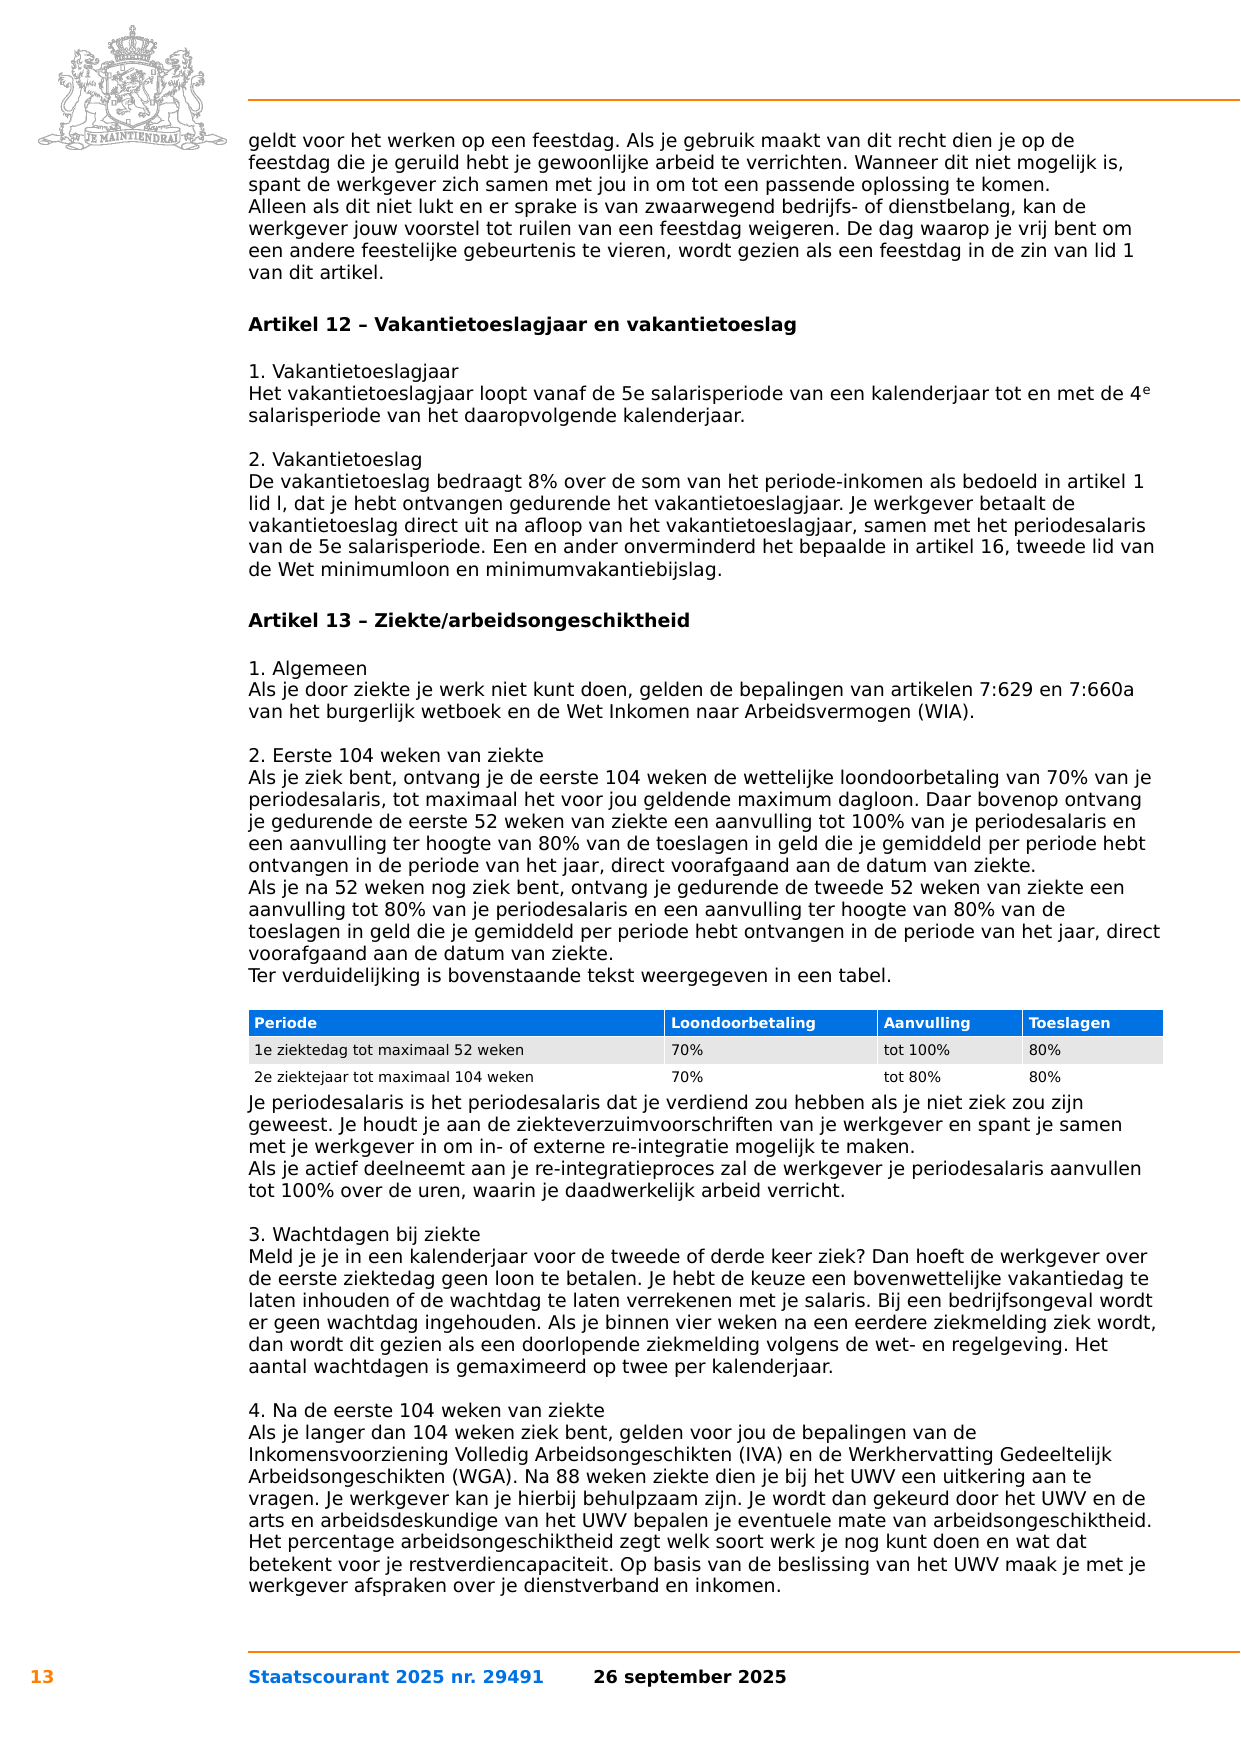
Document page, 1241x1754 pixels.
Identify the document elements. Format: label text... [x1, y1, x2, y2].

subtitle Artikel 13 – Ziekte/arbeidsongeschiktheid [248, 610, 1163, 632]
table_cell tot 80% [878, 1065, 1022, 1091]
text Als je na 52 weken nog ziek bent, ontvang je gedurende de tweede 52 weken van ziekte een aanvulling tot 80% van je periodesalaris en een aanvulling ter hoogte van 80% van de toeslagen in geld die je gemiddeld per periode hebt ontvangen in de periode van het jaar, direct voorafgaand aan de datum van ziekte. [248, 877, 1163, 965]
text 2. Eerste 104 weken van ziekte [248, 745, 1163, 767]
text De vakantietoeslag bedraagt 8% over de som van het periode-inkomen als bedoeld in artikel 1 lid l, dat je hebt ontvangen gedurende het vakantietoeslagjaar. Je werkgever betaalt de vakantietoeslag direct uit na afloop van het vakantietoeslagjaar, samen met het periodesalaris van de 5e salarisperiode. Een en ander onverminderd het bepaalde in artikel 16, tweede lid van de Wet minimumloon en minimumvakantiebijslag. [248, 471, 1163, 580]
table_cell 2e ziektejaar tot maximaal 104 weken [249, 1065, 664, 1091]
table_header Aanvulling [878, 1010, 1022, 1036]
text 2. Vakantietoeslag [248, 448, 1163, 471]
text Als je langer dan 104 weken ziek bent, gelden voor jou de bepalingen van de Inkomensvoorziening Volledig Arbeidsongeschikten (IVA) en de Werkhervatting Gedeeltelijk Arbeidsongeschikten (WGA). Na 88 weken ziekte dien je bij het UWV een uitkering aan te vragen. Je werkgever kan je hierbij behulpzaam zijn. Je wordt dan gekeurd door het UWV en de arts en arbeidsdeskundige van het UWV bepalen je eventuele mate van arbeidsongeschiktheid. Het percentage arbeidsongeschiktheid zegt welk soort werk je nog kunt doen en wat dat betekent voor je restverdiencapaciteit. Op basis van de beslissing van het UWV maak je met je werkgever afspraken over je dienstverband en inkomen. [248, 1422, 1163, 1597]
text 4. Na de eerste 104 weken van ziekte [248, 1399, 1163, 1422]
text Alleen als dit niet lukt en er sprake is van zwaarwegend bedrijfs- of dienstbelang, kan de werkgever jouw voorstel tot ruilen van een feestdag weigeren. De dag waarop je vrij bent om een andere feestelijke gebeurtenis te vieren, wordt gezien als een feestdag in de zin van lid 1 van dit artikel. [248, 196, 1163, 284]
text 1. Algemeen [248, 657, 1163, 679]
text Je periodesalaris is het periodesalaris dat je verdiend zou hebben als je niet ziek zou zijn geweest. Je houdt je aan de ziekteverzuimvoorschriften van je werkgever en spant je samen met je werkgever in om in- of externe re-integratie mogelijk te maken. [248, 1092, 1163, 1158]
text 1. Vakantietoeslagjaar [248, 361, 1163, 383]
text Ter verduidelijking is bovenstaande tekst weergegeven in een tabel. [248, 965, 1163, 987]
text Het vakantietoeslagjaar loopt vanaf de 5e salarisperiode van een kalenderjaar tot en met de 4e salarisperiode van het daaropvolgende kalenderjaar. [248, 383, 1163, 427]
text Als je ziek bent, ontvang je de eerste 104 weken de wettelijke loondoorbetaling van 70% van je periodesalaris, tot maximaal het voor jou geldende maximum dagloon. Daar bovenop ontvang je gedurende de eerste 52 weken van ziekte een aanvulling tot 100% van je periodesalaris en een aanvulling ter hoogte van 80% van de toeslagen in geld die je gemiddeld per periode hebt ontvangen in de periode van het jaar, direct voorafgaand aan de datum van ziekte. [248, 767, 1163, 877]
picture [38, 25, 227, 150]
text Meld je je in een kalenderjaar voor de tweede of derde keer ziek? Dan hoeft de werkgever over de eerste ziektedag geen loon te betalen. Je hebt de keuze een bovenwettelijke vakantiedag te laten inhouden of de wachtdag te laten verrekenen met je salaris. Bij een bedrijfsongeval wordt er geen wachtdag ingehouden. Als je binnen vier weken na een eerdere ziekmelding ziek wordt, dan wordt dit gezien als een doorlopende ziekmelding volgens de wet- en regelgeving. Het aantal wachtdagen is gemaximeerd op twee per kalenderjaar. [248, 1246, 1163, 1378]
table_cell 1e ziektedag tot maximaal 52 weken [249, 1037, 664, 1064]
table_cell 70% [665, 1037, 877, 1064]
table_cell 80% [1023, 1037, 1163, 1064]
table_cell 70% [665, 1065, 877, 1091]
table_cell 80% [1023, 1065, 1163, 1091]
text geldt voor het werken op een feestdag. Als je gebruik maakt van dit recht dien je op de feestdag die je geruild hebt je gewoonlijke arbeid te verrichten. Wanneer dit niet mogelijk is, spant de werkgever zich samen met jou in om tot een passende oplossing te komen. [248, 130, 1163, 196]
subtitle Artikel 12 – Vakantietoeslagjaar en vakantietoeslag [248, 314, 1163, 336]
table_header Loondoorbetaling [665, 1010, 877, 1036]
table_header Periode [249, 1010, 664, 1036]
table_cell tot 100% [878, 1037, 1022, 1064]
table_header Toeslagen [1023, 1010, 1163, 1036]
text 3. Wachtdagen bij ziekte [248, 1224, 1163, 1246]
text Als je actief deelneemt aan je re-integratieproces zal de werkgever je periodesalaris aanvullen tot 100% over de uren, waarin je daadwerkelijk arbeid verricht. [248, 1158, 1163, 1202]
text Als je door ziekte je werk niet kunt doen, gelden de bepalingen van artikelen 7:629 en 7:660a van het burgerlijk wetboek en de Wet Inkomen naar Arbeidsvermogen (WIA). [248, 679, 1163, 723]
